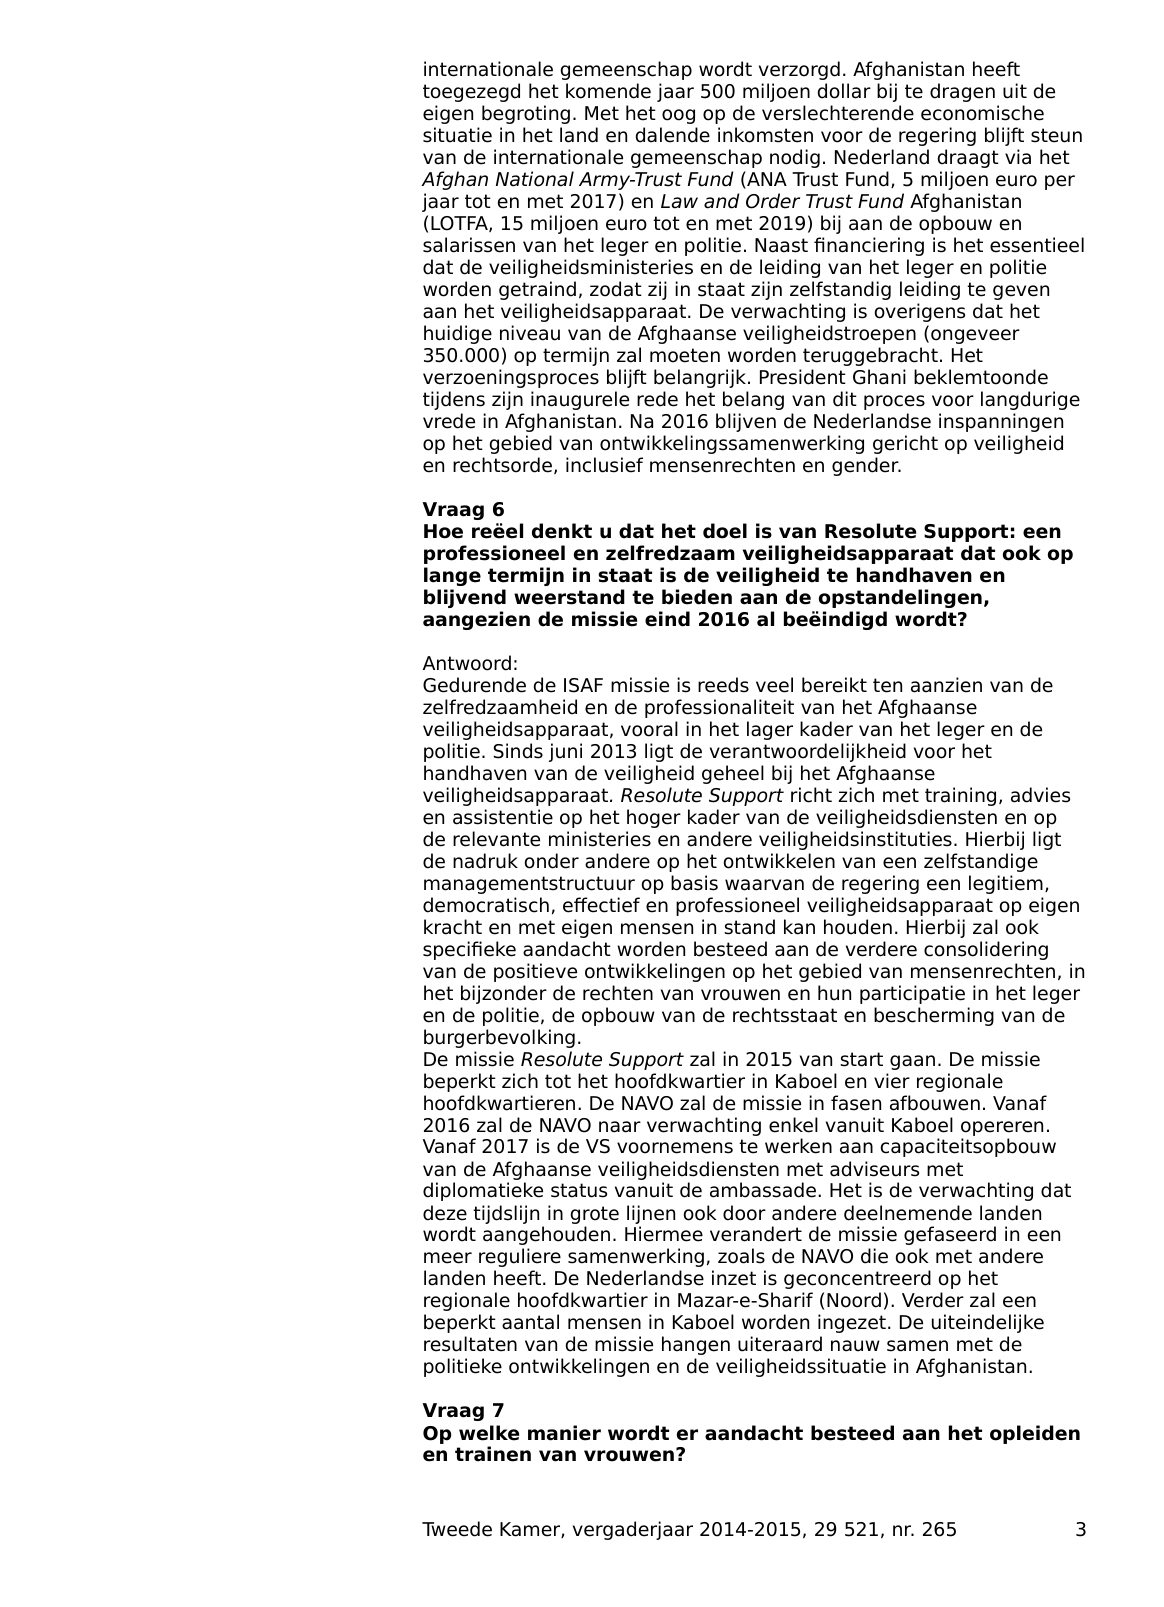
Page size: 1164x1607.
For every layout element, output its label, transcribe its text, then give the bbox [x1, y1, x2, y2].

text internationale gemeenschap wordt verzorgd. Afghanistan heeft toegezegd het komende jaar 500 miljoen dollar bij te dragen uit de eigen begroting. Met het oog op de verslechterende economische situatie in het land en dalende inkomsten voor de regering blijft steun van de internationale gemeenschap nodig. Nederland draagt via het Afghan National Army-Trust Fund (ANA Trust Fund, 5 miljoen euro per jaar tot en met 2017) en Law and Order Trust Fund Afghanistan (LOTFA, 15 miljoen euro tot en met 2019) bij aan de opbouw en salarissen van het leger en politie. Naast financiering is het essentieel dat de veiligheidsministeries en de leiding van het leger en politie worden getraind, zodat zij in staat zijn zelfstandig leiding te geven aan het veiligheidsapparaat. De verwachting is overigens dat het huidige niveau van de Afghaanse veiligheidstroepen (ongeveer 350.000) op termijn zal moeten worden teruggebracht. Het verzoeningsproces blijft belangrijk. President Ghani beklemtoonde tijdens zijn inaugurele rede het belang van dit proces voor langdurige vrede in Afghanistan. Na 2016 blijven de Nederlandse inspanningen op het gebied van ontwikkelingssamenwerking gericht op veiligheid en rechtsorde, inclusief mensenrechten en gender. [422, 59, 1087, 477]
text Vraag 7 [422, 1400, 1087, 1422]
text Gedurende de ISAF missie is reeds veel bereikt ten aanzien van de zelfredzaamheid en de professionaliteit van het Afghaanse veiligheidsapparaat, vooral in het lager kader van het leger en de politie. Sinds juni 2013 ligt de verantwoordelijkheid voor het handhaven van de veiligheid geheel bij het Afghaanse veiligheidsapparaat. Resolute Support richt zich met training, advies en assistentie op het hoger kader van de veiligheidsdiensten en op de relevante ministeries en andere veiligheidsinstituties. Hierbij ligt de nadruk onder andere op het ontwikkelen van een zelfstandige managementstructuur op basis waarvan de regering een legitiem, democratisch, effectief en professioneel veiligheidsapparaat op eigen kracht en met eigen mensen in stand kan houden. Hierbij zal ook specifieke aandacht worden besteed aan de verdere consolidering van de positieve ontwikkelingen op het gebied van mensenrechten, in het bijzonder de rechten van vrouwen en hun participatie in het leger en de politie, de opbouw van de rechtsstaat en bescherming van de burgerbevolking. [422, 675, 1087, 1048]
text Op welke manier wordt er aandacht besteed aan het opleiden en trainen van vrouwen? [422, 1422, 1087, 1466]
text Antwoord: [422, 653, 1087, 675]
text De missie Resolute Support zal in 2015 van start gaan. De missie beperkt zich tot het hoofdkwartier in Kaboel en vier regionale hoofdkwartieren. De NAVO zal de missie in fasen afbouwen. Vanaf 2016 zal de NAVO naar verwachting enkel vanuit Kaboel opereren. Vanaf 2017 is de VS voornemens te werken aan capaciteitsopbouw van de Afghaanse veiligheidsdiensten met adviseurs met diplomatieke status vanuit de ambassade. Het is de verwachting dat deze tijdslijn in grote lijnen ook door andere deelnemende landen wordt aangehouden. Hiermee verandert de missie gefaseerd in een meer reguliere samenwerking, zoals de NAVO die ook met andere landen heeft. De Nederlandse inzet is geconcentreerd op het regionale hoofdkwartier in Mazar-e-Sharif (Noord). Verder zal een beperkt aantal mensen in Kaboel worden ingezet. De uiteindelijke resultaten van de missie hangen uiteraard nauw samen met de politieke ontwikkelingen en de veiligheidssituatie in Afghanistan. [422, 1048, 1087, 1378]
text Hoe reëel denkt u dat het doel is van Resolute Support: een professioneel en zelfredzaam veiligheidsapparaat dat ook op lange termijn in staat is de veiligheid te handhaven en blijvend weerstand te bieden aan de opstandelingen, aangezien de missie eind 2016 al beëindigd wordt? [422, 521, 1087, 631]
text Vraag 6 [422, 499, 1087, 521]
